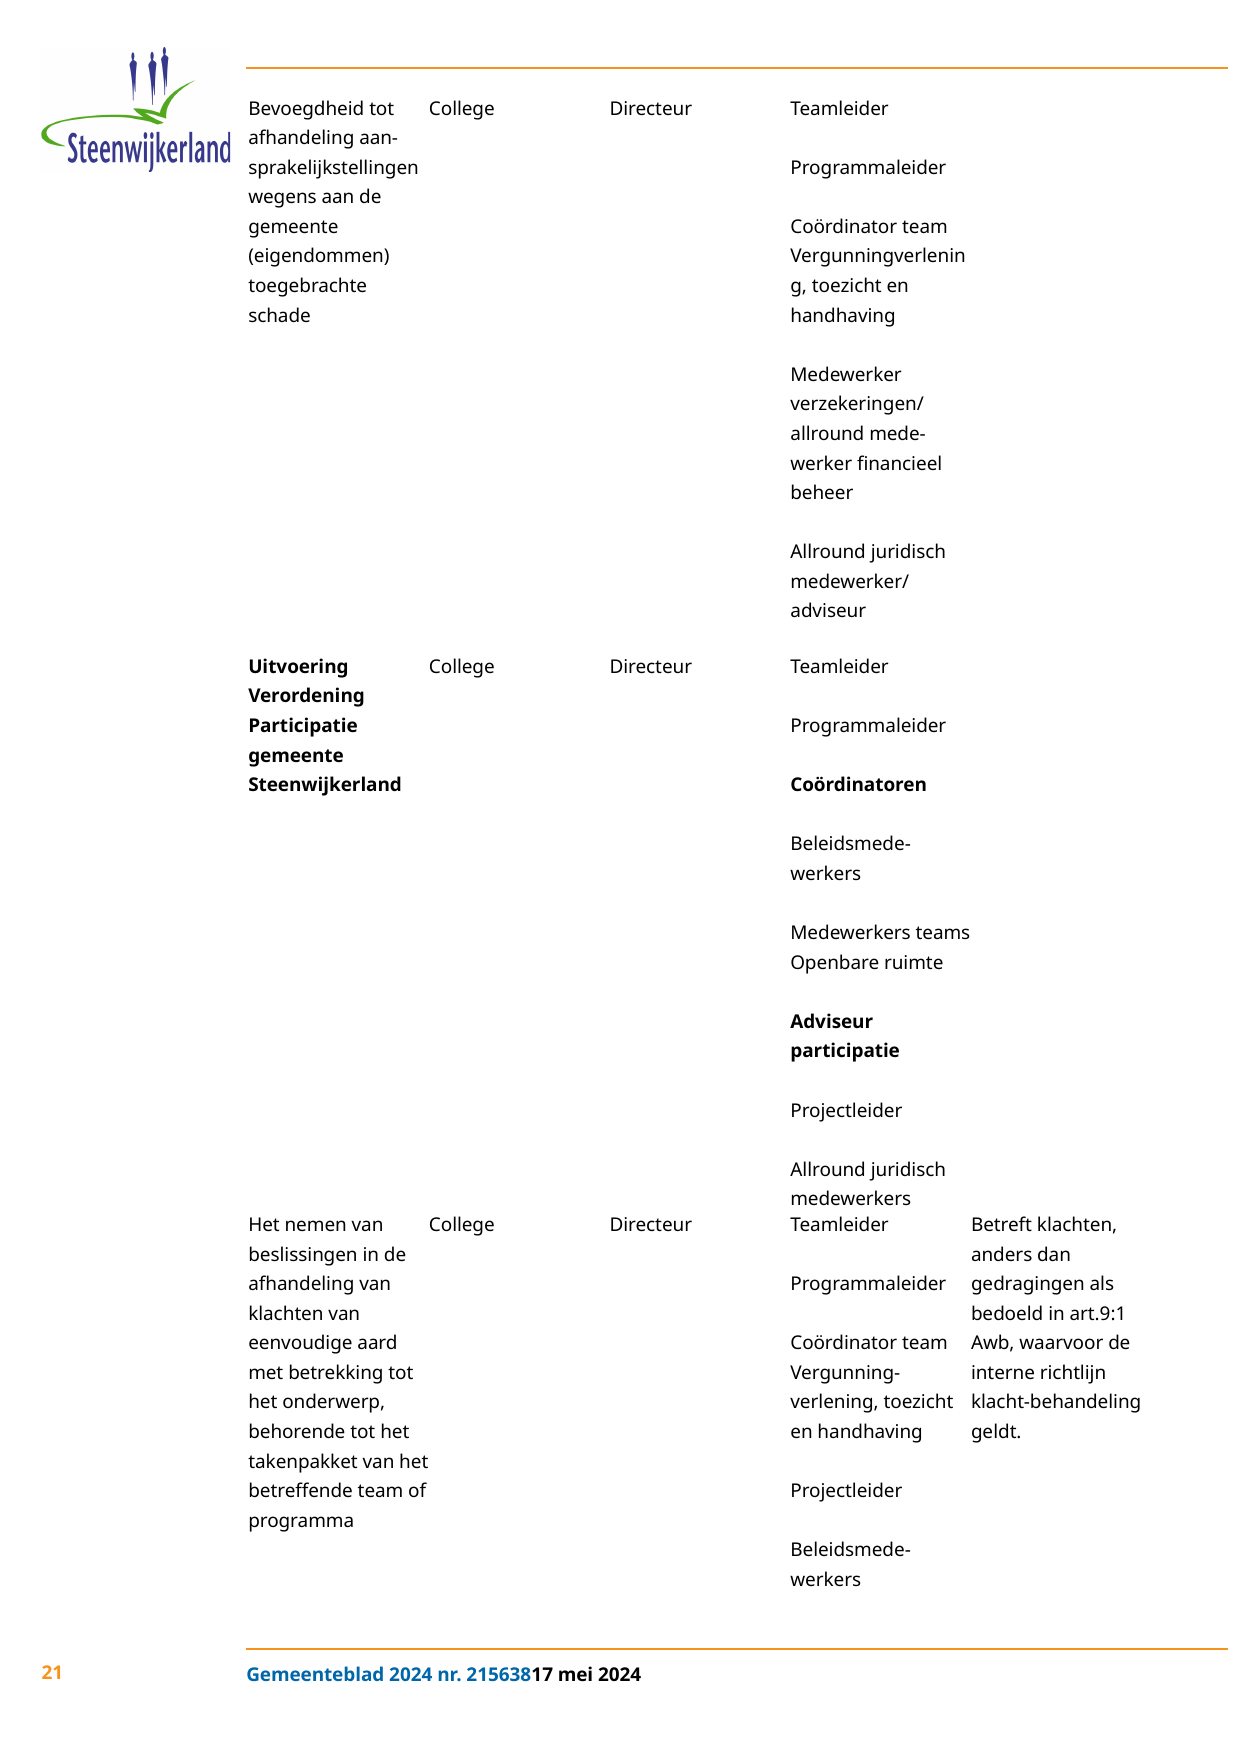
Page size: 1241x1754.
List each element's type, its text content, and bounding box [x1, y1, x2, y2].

table_cell College [429, 653, 609, 1211]
table_cell College [429, 1211, 609, 1592]
table_cell [971, 95, 1152, 653]
table_cell Directeur [609, 653, 790, 1211]
table_cell Bevoegdheid tot afhandeling aan-sprakelijkstellingen wegens aan de gemeente (eigendommen) toegebrachte schade [248, 95, 429, 653]
table_cell Teamleider Programmaleider Coördinatoren Beleidsmede-werkers Medewerkers teams Openbare ruimte Adviseur participatie Projectleider Allround juridisch medewerkers [790, 653, 971, 1211]
table_cell Teamleider Programmaleider Coördinator team Vergunning-verlening, toezicht en handhaving Projectleider Beleidsmede-werkers [790, 1211, 971, 1592]
table_cell [971, 653, 1152, 1211]
table_cell Uitvoering Verordening Participatie gemeente Steenwijkerland [248, 653, 429, 1211]
picture [41, 47, 231, 172]
table_cell Directeur [609, 1211, 790, 1592]
table_cell Teamleider Programmaleider Coördinator team Vergunningverlening, toezicht en handhaving Medewerker verzekeringen/ allround mede-werker financieel beheer Allround juridisch medewerker/ adviseur [790, 95, 971, 653]
table_cell Het nemen van beslissingen in de afhandeling van klachten van eenvoudige aard met betrekking tot het onderwerp, behorende tot het takenpakket van het betreffende team of programma [248, 1211, 429, 1592]
table_cell College [429, 95, 609, 653]
table_cell Betreft klachten, anders dan gedragingen als bedoeld in art.9:1 Awb, waarvoor de interne richtlijn klacht-behandeling geldt. [971, 1211, 1152, 1592]
table_cell Directeur [609, 95, 790, 653]
